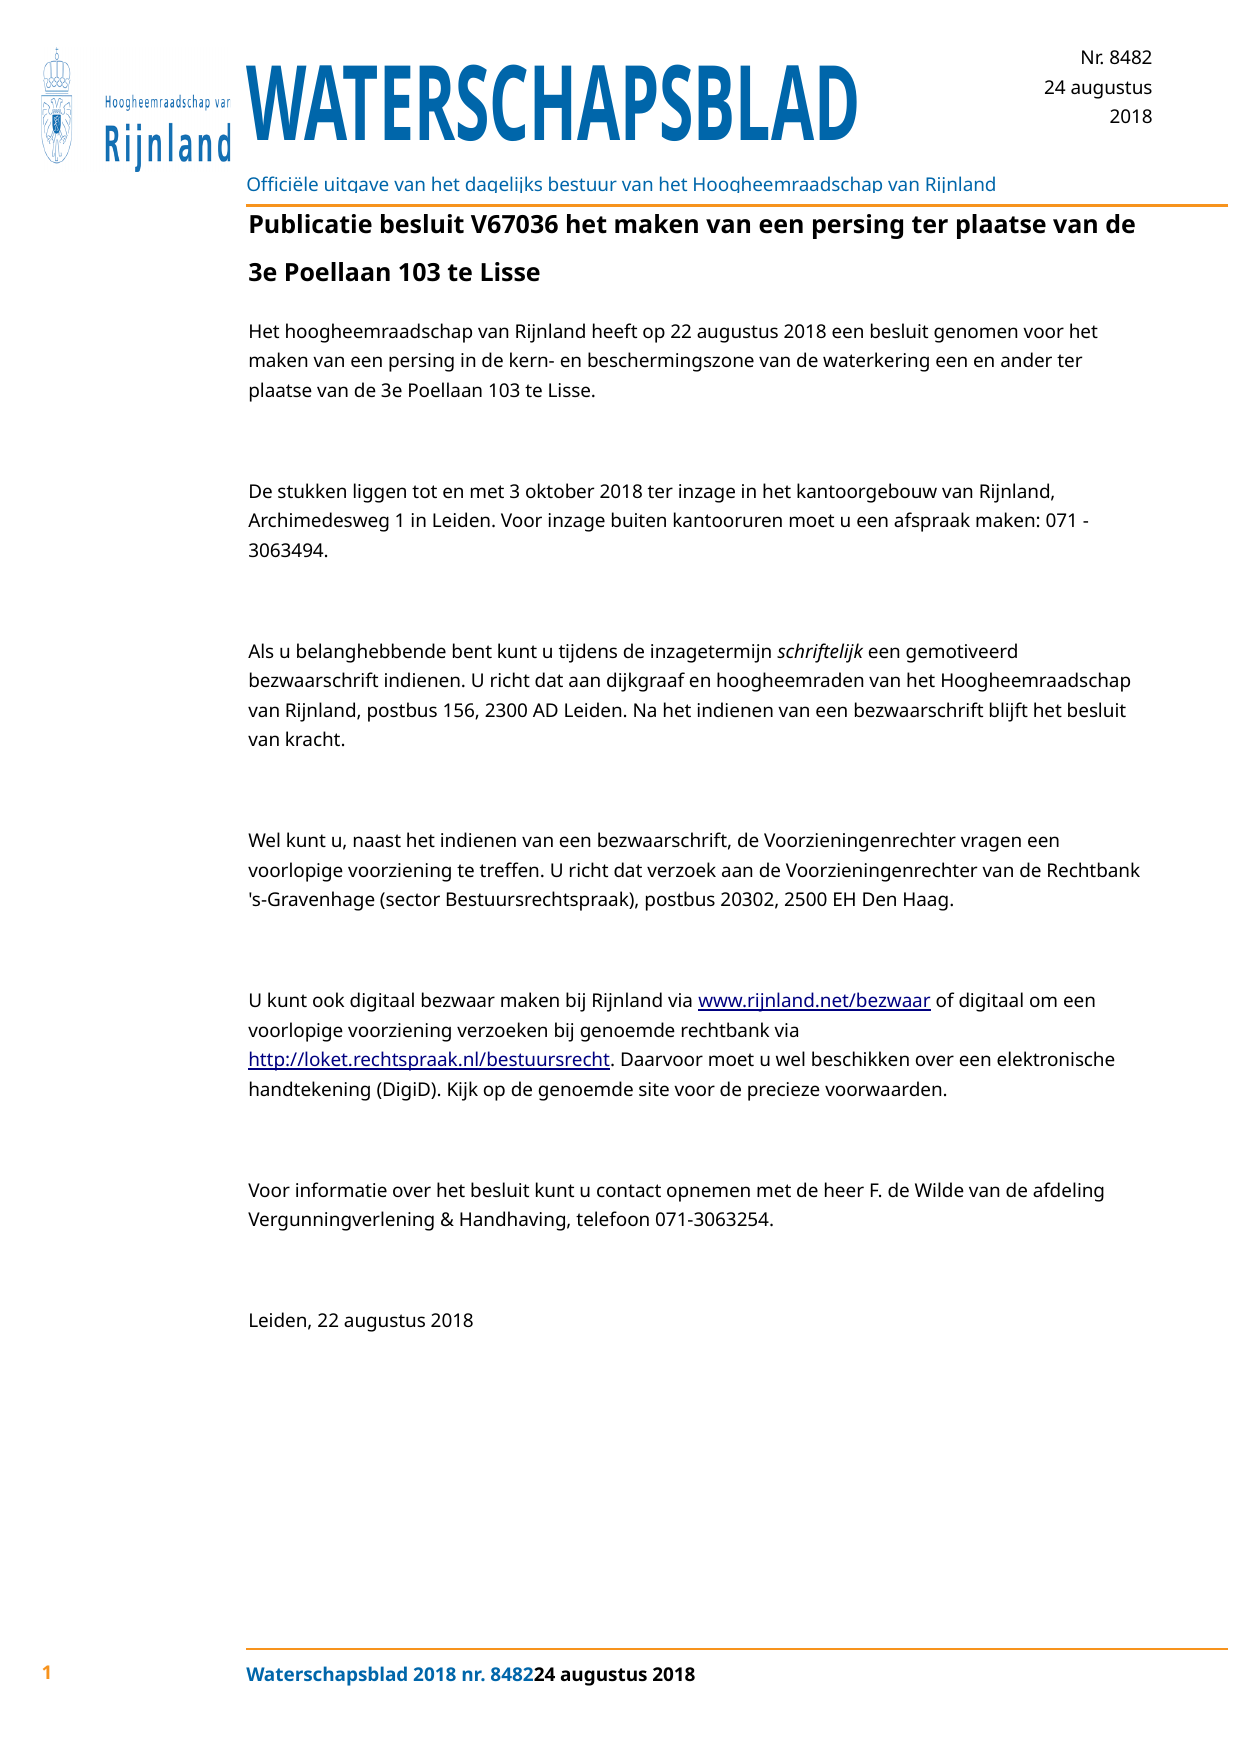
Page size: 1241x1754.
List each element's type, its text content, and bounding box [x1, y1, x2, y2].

text Als u belanghebbende bent kunt u tijdens de inzagetermijn schriftelijk een gemotiveerd bezwaarschrift indienen. U richt dat aan dijkgraaf en hoogheemraden van het Hoogheemraadschap van Rijnland, postbus 156, 2300 AD Leiden. Na het indienen van een bezwaarschrift blijft het besluit van kracht. [248, 638, 1152, 752]
picture [41, 47, 231, 172]
text Leiden, 22 augustus 2018 [248, 1307, 1152, 1333]
text Voor informatie over het besluit kunt u contact opnemen met de heer F. de Wilde van de afdeling Vergunningverlening & Handhaving, telefoon 071-3063254. [248, 1177, 1152, 1232]
text De stukken liggen tot en met 3 oktober 2018 ter inzage in het kantoorgebouw van Rijnland, Archimedesweg 1 in Leiden. Voor inzage buiten kantooruren moet u een afspraak maken: 071 - 3063494. [248, 478, 1152, 563]
text Publicatie besluit V67036 het maken van een persing ter plaatse van de 3e Poellaan 103 te Lisse [248, 207, 1152, 288]
text Wel kunt u, naast het indienen van een bezwaarschrift, de Voorzieningenrechter vragen een voorlopige voorziening te treffen. U richt dat verzoek aan de Voorzieningenrechter van de Rechtbank 's-Gravenhage (sector Bestuursrechtspraak), postbus 20302, 2500 EH Den Haag. [248, 827, 1152, 912]
text Het hoogheemraadschap van Rijnland heeft op 22 augustus 2018 een besluit genomen voor het maken van een persing in de kern- en beschermingszone van de waterkering een en ander ter plaatse van de 3e Poellaan 103 te Lisse. [248, 318, 1152, 403]
text U kunt ook digitaal bezwaar maken bij Rijnland via www.rijnland.net/bezwaar of digitaal om een voorlopige voorziening verzoeken bij genoemde rechtbank via http://loket.rechtspraak.nl/bestuursrecht. Daarvoor moet u wel beschikken over een elektronische handtekening (DigiD). Kijk op de genoemde site voor de precieze voorwaarden. [248, 987, 1152, 1102]
